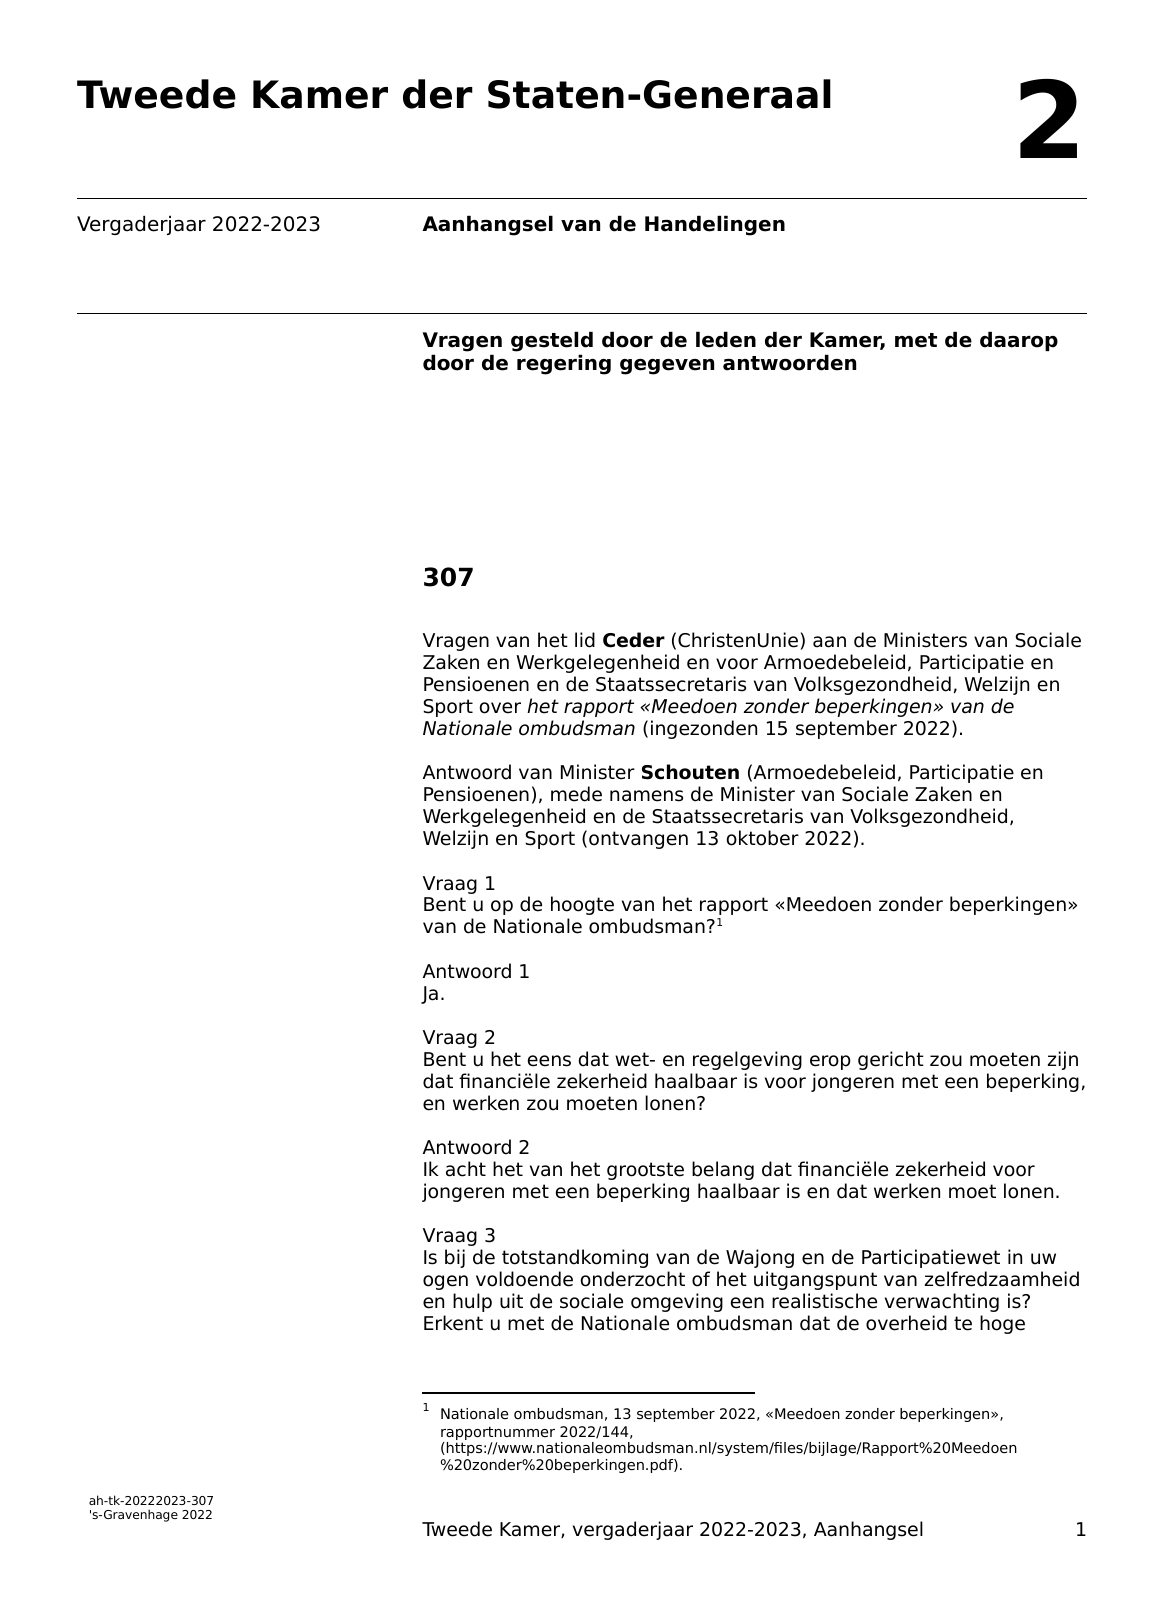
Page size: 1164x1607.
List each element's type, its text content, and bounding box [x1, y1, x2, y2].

text Vraag 3 [422, 1225, 1087, 1247]
text Bent u het eens dat wet- en regelgeving erop gericht zou moeten zijn dat financiële zekerheid haalbaar is voor jongeren met een beperking, en werken zou moeten lonen? [422, 1049, 1087, 1114]
table_cell Vergaderjaar 2022-2023 [77, 199, 422, 313]
text 's-Gravenhage 2022 [88, 1508, 323, 1522]
table_header Tweede Kamer der Staten-Generaal [77, 59, 886, 198]
text Ik acht het van het grootste belang dat financiële zekerheid voor jongeren met een beperking haalbaar is en dat werken moet lonen. [422, 1159, 1087, 1203]
text Vragen van het lid Ceder (ChristenUnie) aan de Ministers van Sociale Zaken en Werkgelegenheid en voor Armoedebeleid, Participatie en Pensioenen en de Staatssecretaris van Volksgezondheid, Welzijn en Sport over het rapport «Meedoen zonder beperkingen» van de Nationale ombudsman (ingezonden 15 september 2022). [422, 630, 1087, 740]
table_header 2 [886, 59, 1087, 198]
table_cell [77, 314, 422, 375]
text Nationale ombudsman, 13 september 2022, «Meedoen zonder beperkingen», rapportnummer 2022/144, (https://www.nationaleombudsman.nl/system/files/bijlage/Rapport%20Meedoen%20zonder%20beperkingen.pdf). [422, 1402, 1087, 1474]
text Bent u op de hoogte van het rapport «Meedoen zonder beperkingen» van de Nationale ombudsman? [422, 894, 1087, 938]
text Is bij de totstandkoming van de Wajong en de Participatiewet in uw ogen voldoende onderzocht of het uitgangspunt van zelfredzaamheid en hulp uit de sociale omgeving een realistische verwachting is? Erkent u met de Nationale ombudsman dat de overheid te hoge [422, 1247, 1087, 1335]
text Antwoord van Minister Schouten (Armoedebeleid, Participatie en Pensioenen), mede namens de Minister van Sociale Zaken en Werkgelegenheid en de Staatssecretaris van Volksgezondheid, Welzijn en Sport (ontvangen 13 oktober 2022). [422, 762, 1087, 850]
text 307 [422, 563, 1087, 592]
text Vraag 1 [422, 872, 1087, 894]
table_cell Vragen gesteld door de leden der Kamer, met de daarop door de regering gegeven antwoorden [422, 314, 1087, 375]
text Ja. [422, 982, 1087, 1004]
text Antwoord 2 [422, 1137, 1087, 1159]
text ah-tk-20222023-307 [88, 1494, 323, 1508]
text Antwoord 1 [422, 961, 1087, 982]
table_cell Aanhangsel van de Handelingen [422, 199, 1087, 313]
text Vraag 2 [422, 1027, 1087, 1049]
